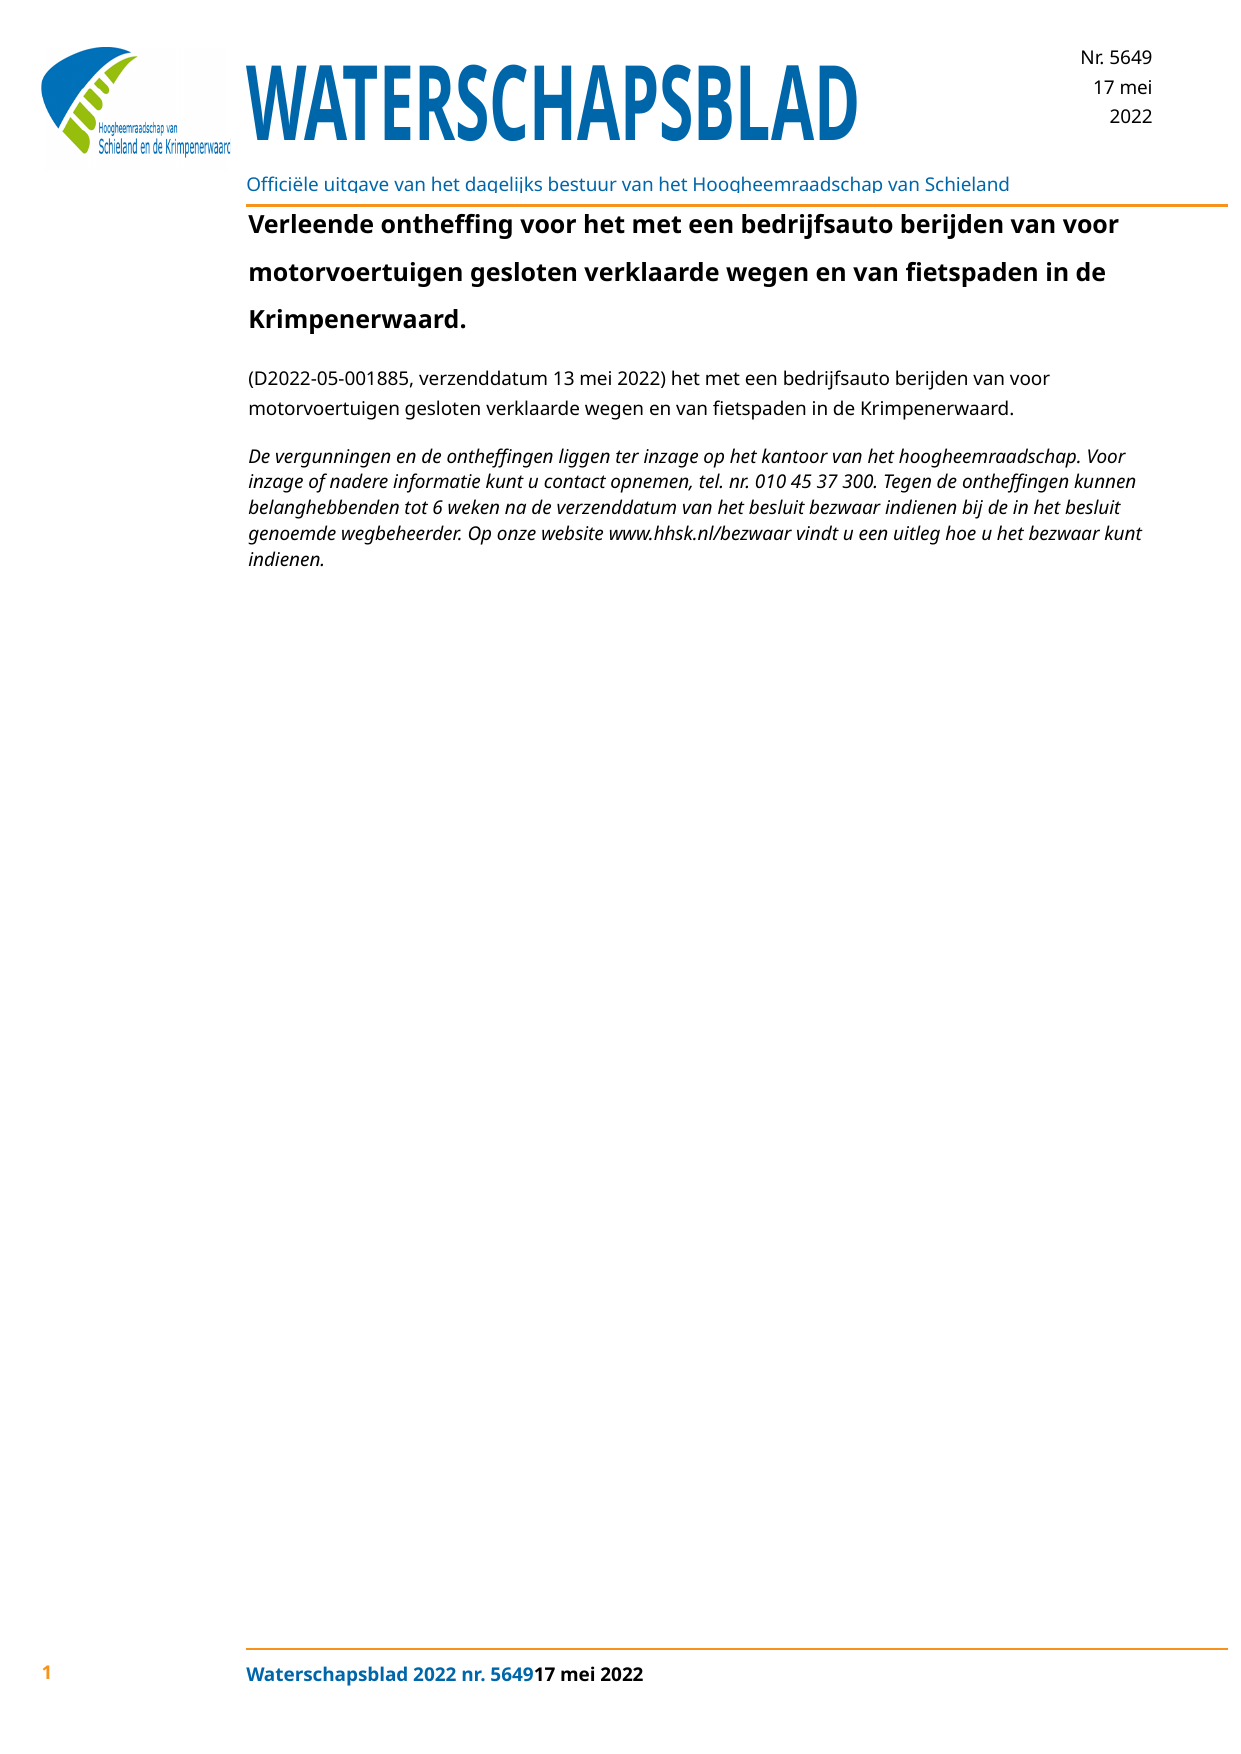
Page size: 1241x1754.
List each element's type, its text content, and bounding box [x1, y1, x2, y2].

text Verleende ontheffing voor het met een bedrijfsauto berijden van voor motorvoertuigen gesloten verklaarde wegen en van fietspaden in de Krimpenerwaard. [248, 207, 1152, 336]
text De vergunningen en de ontheffingen liggen ter inzage op het kantoor van het hoogheemraadschap. Voor inzage of nadere informatie kunt u contact opnemen, tel. nr. 010 45 37 300. Tegen de ontheffingen kunnen belanghebbenden tot 6 weken na de verzenddatum van het besluit bezwaar indienen bij de in het besluit genoemde wegbeheerder. Op onze website www.hhsk.nl/bezwaar vindt u een uitleg hoe u het bezwaar kunt indienen. [248, 443, 1152, 572]
text (D2022-05-001885, verzenddatum 13 mei 2022) het met een bedrijfsauto berijden van voor motorvoertuigen gesloten verklaarde wegen en van fietspaden in de Krimpenerwaard. [248, 366, 1152, 421]
picture [41, 47, 231, 172]
